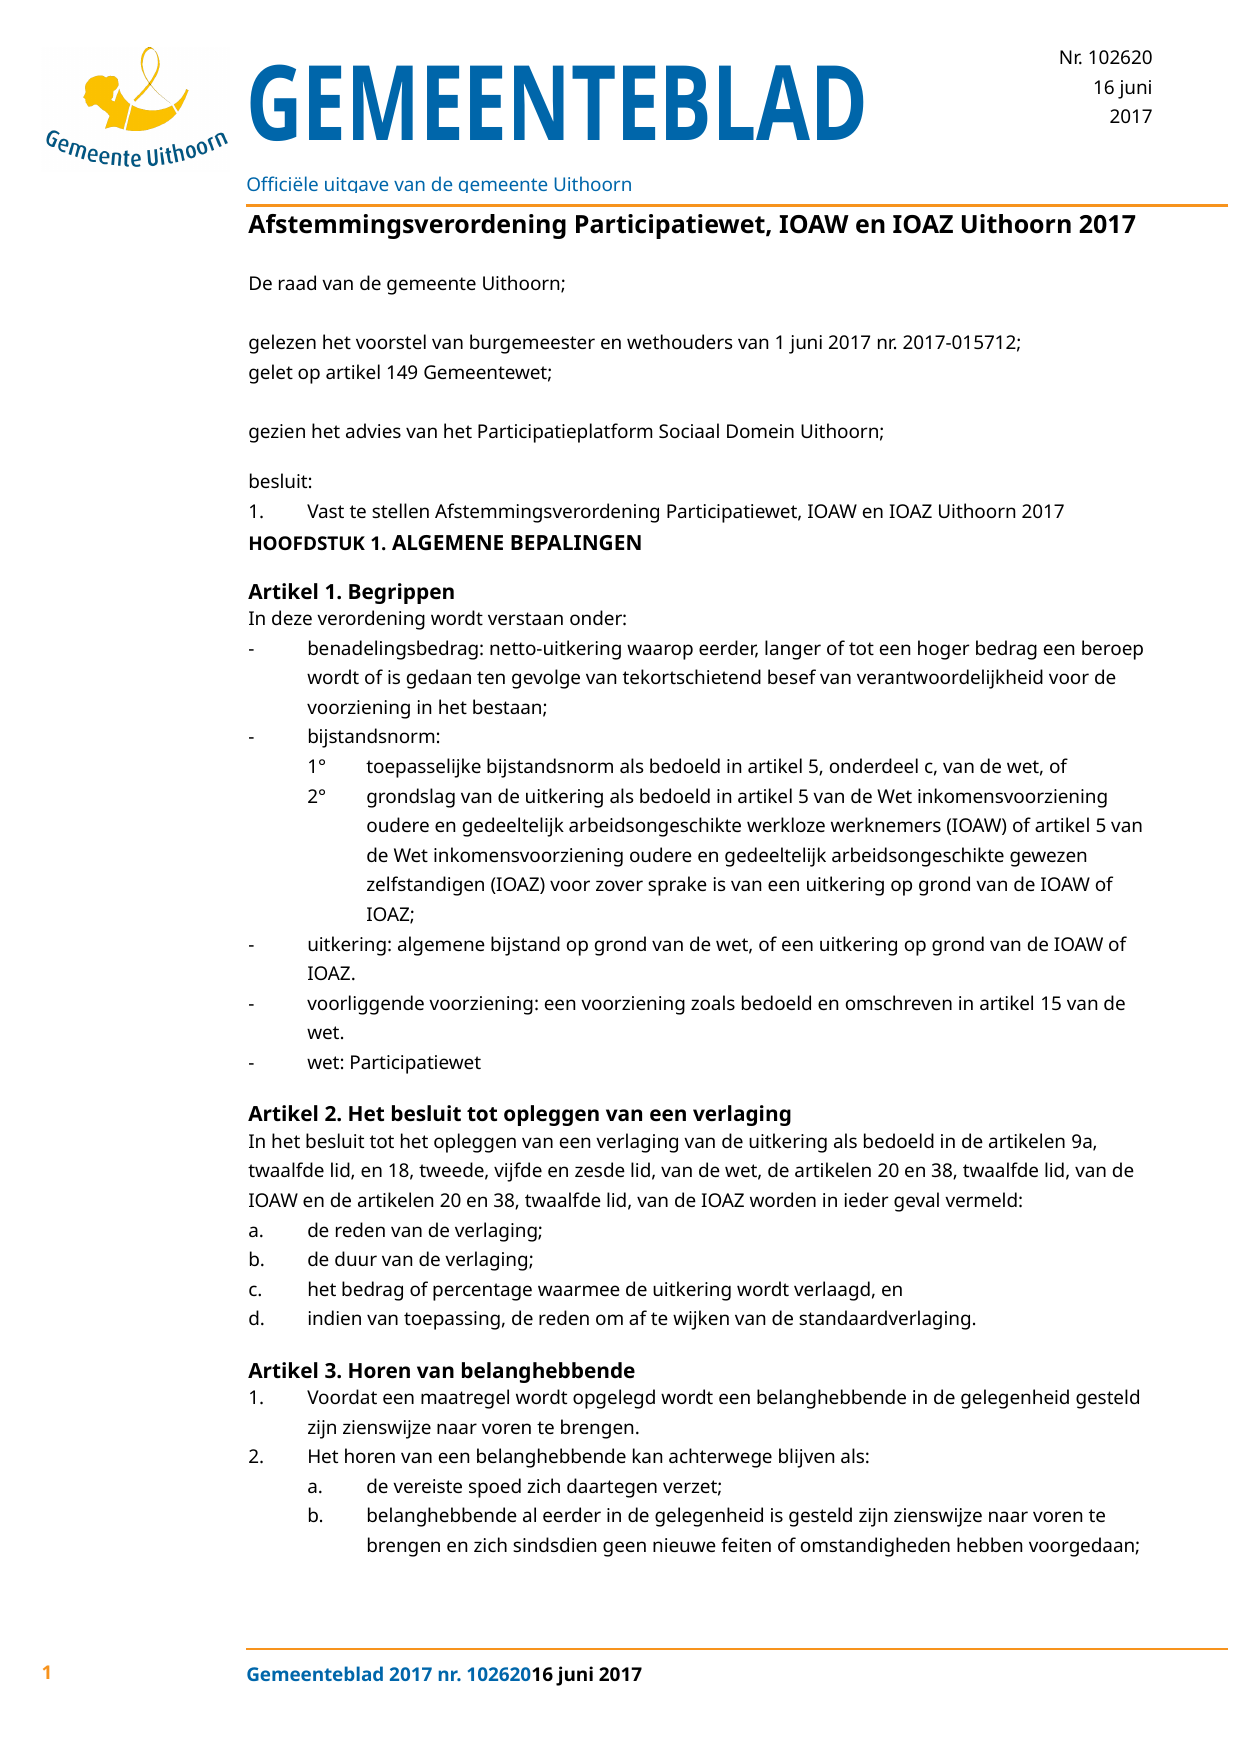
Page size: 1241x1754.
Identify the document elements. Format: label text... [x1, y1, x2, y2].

list de reden van de verlaging; [248, 1217, 1152, 1242]
text besluit: [248, 468, 1152, 494]
list indien van toepassing, de reden om af te wijken van de standaardverlaging. [248, 1306, 1152, 1331]
list wet: Participatiewet [248, 1049, 1152, 1075]
list het bedrag of percentage waarmee de uitkering wordt verlaagd, en [248, 1276, 1152, 1302]
list Het horen van een belanghebbende kan achterwege blijven als: [248, 1443, 1152, 1469]
text In deze verordening wordt verstaan onder: [248, 605, 1152, 631]
text Artikel 1. Begrippen [248, 577, 1152, 605]
text De raad van de gemeente Uithoorn; [248, 270, 1152, 296]
text gelezen het voorstel van burgemeester en wethouders van 1 juni 2017 nr. 2017-015712; [248, 329, 1152, 355]
list Voordat een maatregel wordt opgelegd wordt een belanghebbende in de gelegenheid gesteld zijn zienswijze naar voren te brengen. [248, 1384, 1152, 1440]
text Afstemmingsverordening Participatiewet, IOAW en IOAZ Uithoorn 2017 [248, 207, 1152, 241]
list grondslag van de uitkering als bedoeld in artikel 5 van de Wet inkomensvoorziening oudere en gedeeltelijk arbeidsongeschikte werkloze werknemers (IOAW) of artikel 5 van de Wet inkomensvoorziening oudere en gedeeltelijk arbeidsongeschikte gewezen zelfstandigen (IOAZ) voor zover sprake is van een uitkering op grond van de IOAW of IOAZ; [307, 783, 1152, 927]
list uitkering: algemene bijstand op grond van de wet, of een uitkering op grond van de IOAW of IOAZ. [248, 931, 1152, 986]
text gezien het advies van het Participatieplatform Sociaal Domein Uithoorn; [248, 418, 1152, 444]
text gelet op artikel 149 Gemeentewet; [248, 359, 1152, 385]
text Artikel 2. Het besluit tot opleggen van een verlaging [248, 1099, 1152, 1128]
list toepasselijke bijstandsnorm als bedoeld in artikel 5, onderdeel c, van de wet, of [307, 753, 1152, 779]
picture [41, 47, 231, 172]
list belanghebbende al eerder in de gelegenheid is gesteld zijn zienswijze naar voren te brengen en zich sindsdien geen nieuwe feiten of omstandigheden hebben voorgedaan; [307, 1503, 1152, 1558]
text HOOFDSTUK 1. ALGEMENE BEPALINGEN [248, 528, 1152, 556]
list benadelingsbedrag: netto-uitkering waarop eerder, langer of tot een hoger bedrag een beroep wordt of is gedaan ten gevolge van tekortschietend besef van verantwoordelijkheid voor de voorziening in het bestaan; [248, 635, 1152, 720]
list voorliggende voorziening: een voorziening zoals bedoeld en omschreven in artikel 15 van de wet. [248, 990, 1152, 1045]
list de vereiste spoed zich daartegen verzet; [307, 1473, 1152, 1499]
text Artikel 3. Horen van belanghebbende [248, 1356, 1152, 1384]
list de duur van de verlaging; [248, 1246, 1152, 1272]
list bijstandsnorm: [248, 724, 1152, 749]
text In het besluit tot het opleggen van een verlaging van de uitkering als bedoeld in de artikelen 9a, twaalfde lid, en 18, tweede, vijfde en zesde lid, van de wet, de artikelen 20 en 38, twaalfde lid, van de IOAW en de artikelen 20 en 38, twaalfde lid, van de IOAZ worden in ieder geval vermeld: [248, 1128, 1152, 1213]
list Vast te stellen Afstemmingsverordening Participatiewet, IOAW en IOAZ Uithoorn 2017 [248, 498, 1152, 524]
